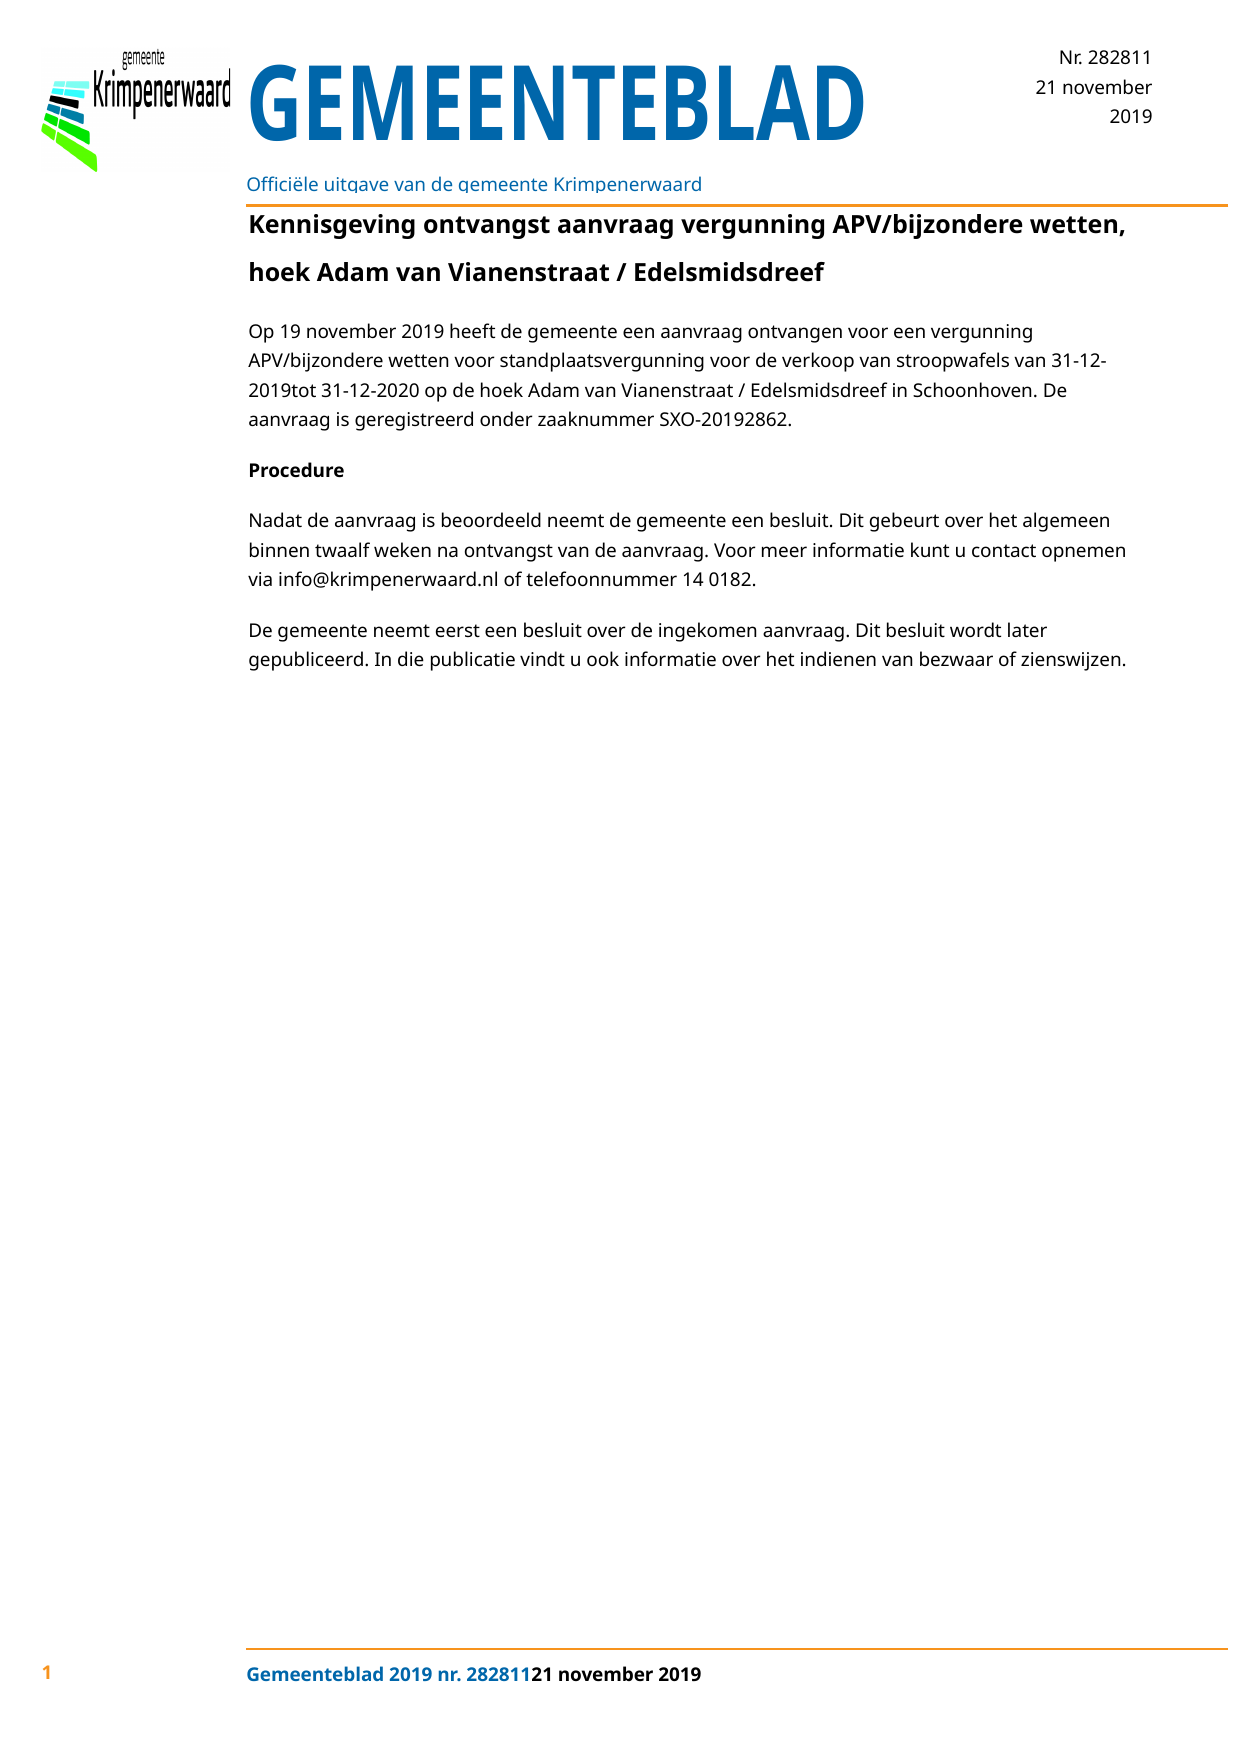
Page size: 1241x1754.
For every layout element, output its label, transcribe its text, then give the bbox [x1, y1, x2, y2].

text Nadat de aanvraag is beoordeeld neemt de gemeente een besluit. Dit gebeurt over het algemeen binnen twaalf weken na ontvangst van de aanvraag. Voor meer informatie kunt u contact opnemen via info@krimpenerwaard.nl of telefoonnummer 14 0182. [248, 507, 1152, 592]
text Procedure [248, 457, 1152, 483]
text Kennisgeving ontvangst aanvraag vergunning APV/bijzondere wetten, hoek Adam van Vianenstraat / Edelsmidsdreef [248, 207, 1152, 288]
text Op 19 november 2019 heeft de gemeente een aanvraag ontvangen voor een vergunning APV/bijzondere wetten voor standplaatsvergunning voor de verkoop van stroopwafels van 31-12-2019tot 31-12-2020 op de hoek Adam van Vianenstraat / Edelsmidsdreef in Schoonhoven. De aanvraag is geregistreerd onder zaaknummer SXO-20192862. [248, 318, 1152, 432]
text De gemeente neemt eerst een besluit over de ingekomen aanvraag. Dit besluit wordt later gepubliceerd. In die publicatie vindt u ook informatie over het indienen van bezwaar of zienswijzen. [248, 617, 1152, 672]
picture [41, 47, 231, 172]
